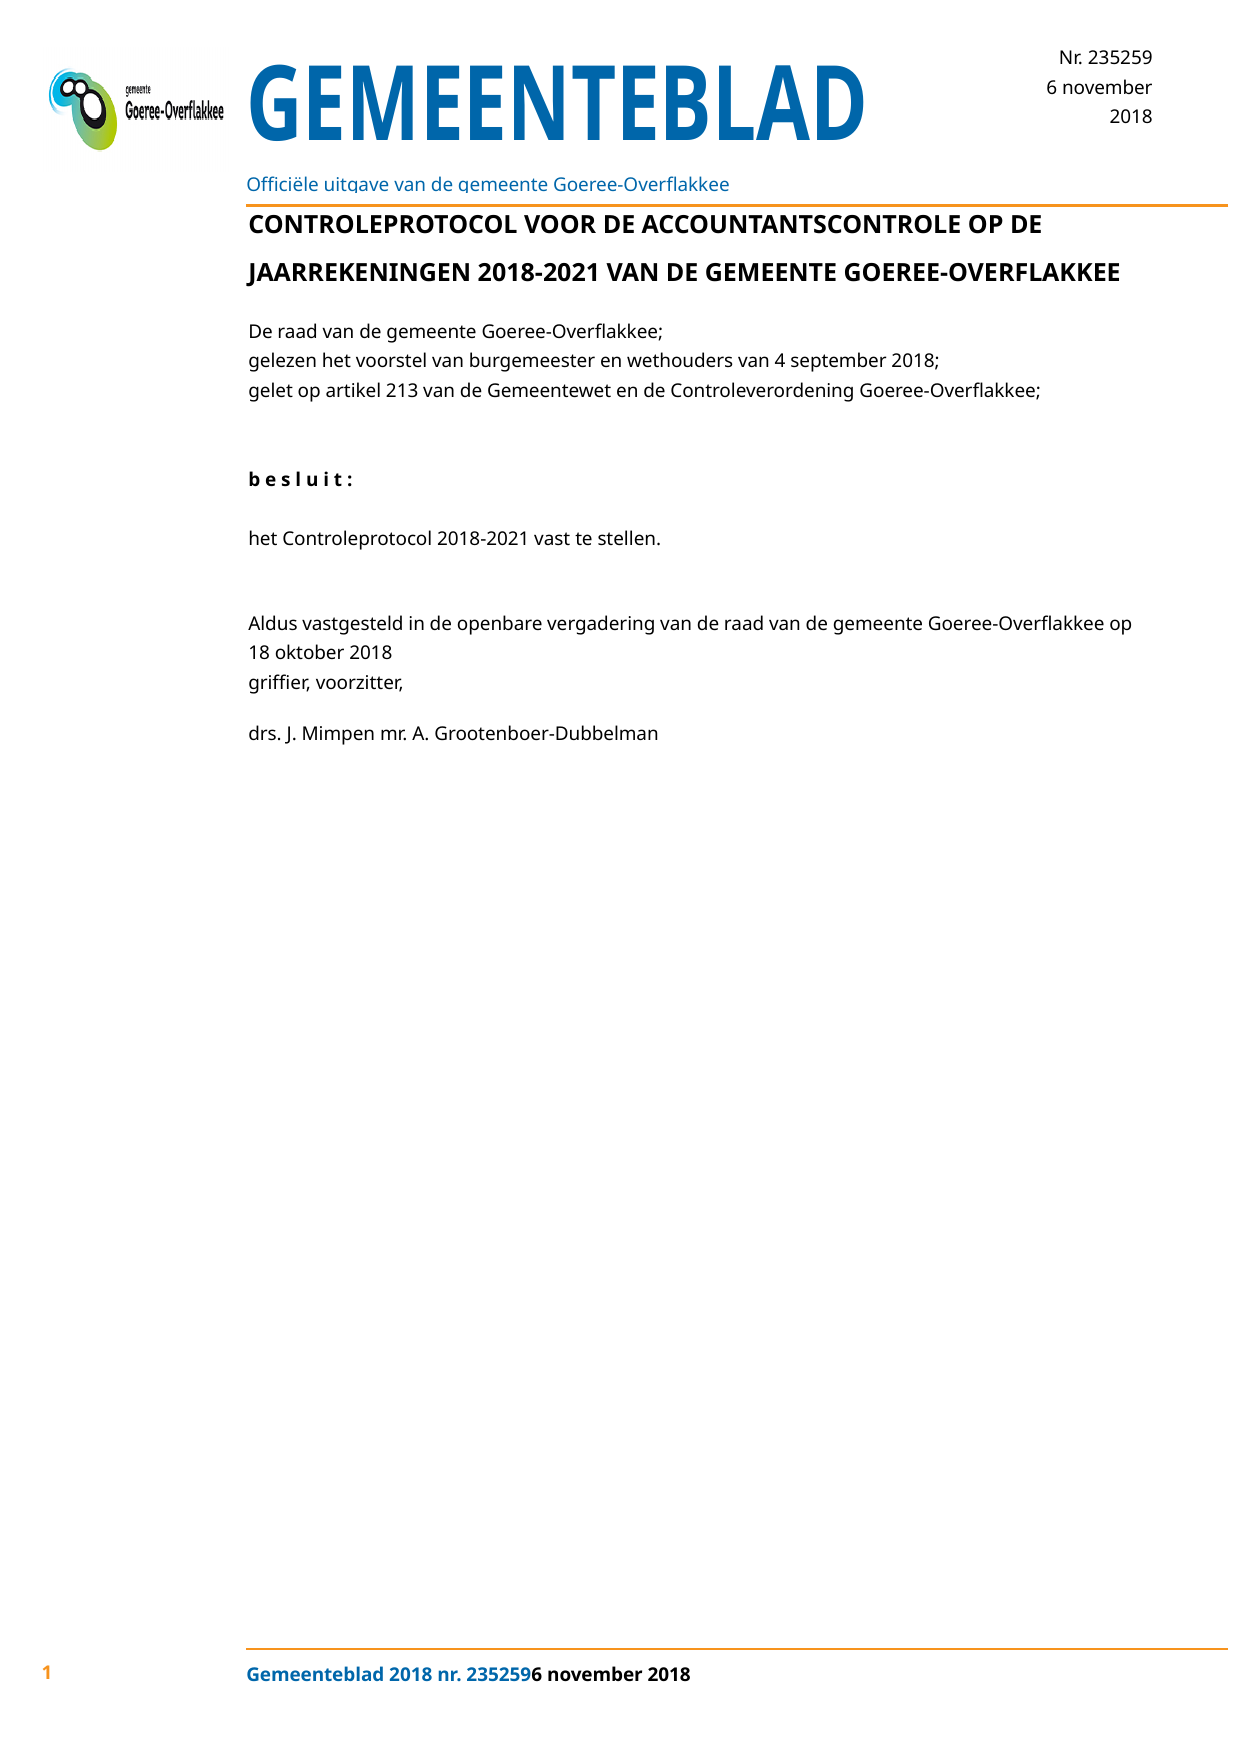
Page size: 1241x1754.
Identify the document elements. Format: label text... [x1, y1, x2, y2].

text gelet op artikel 213 van de Gemeentewet en de Controleverordening Goeree-Overflakkee; [248, 377, 1152, 403]
text CONTROLEPROTOCOL VOOR DE ACCOUNTANTSCONTROLE OP DE JAARREKENINGEN 2018-2021 VAN DE GEMEENTE GOEREE-OVERFLAKKEE [248, 207, 1152, 288]
text griffier, voorzitter, [248, 669, 1152, 695]
picture [41, 47, 231, 172]
text Aldus vastgesteld in de openbare vergadering van de raad van de gemeente Goeree-Overflakkee op 18 oktober 2018 [248, 610, 1152, 665]
text gelezen het voorstel van burgemeester en wethouders van 4 september 2018; [248, 347, 1152, 373]
text drs. J. Mimpen mr. A. Grootenboer-Dubbelman [248, 721, 1152, 746]
text het Controleprotocol 2018-2021 vast te stellen. [248, 525, 1152, 551]
text b e s l u i t : [248, 466, 1152, 492]
text De raad van de gemeente Goeree-Overflakkee; [248, 318, 1152, 344]
